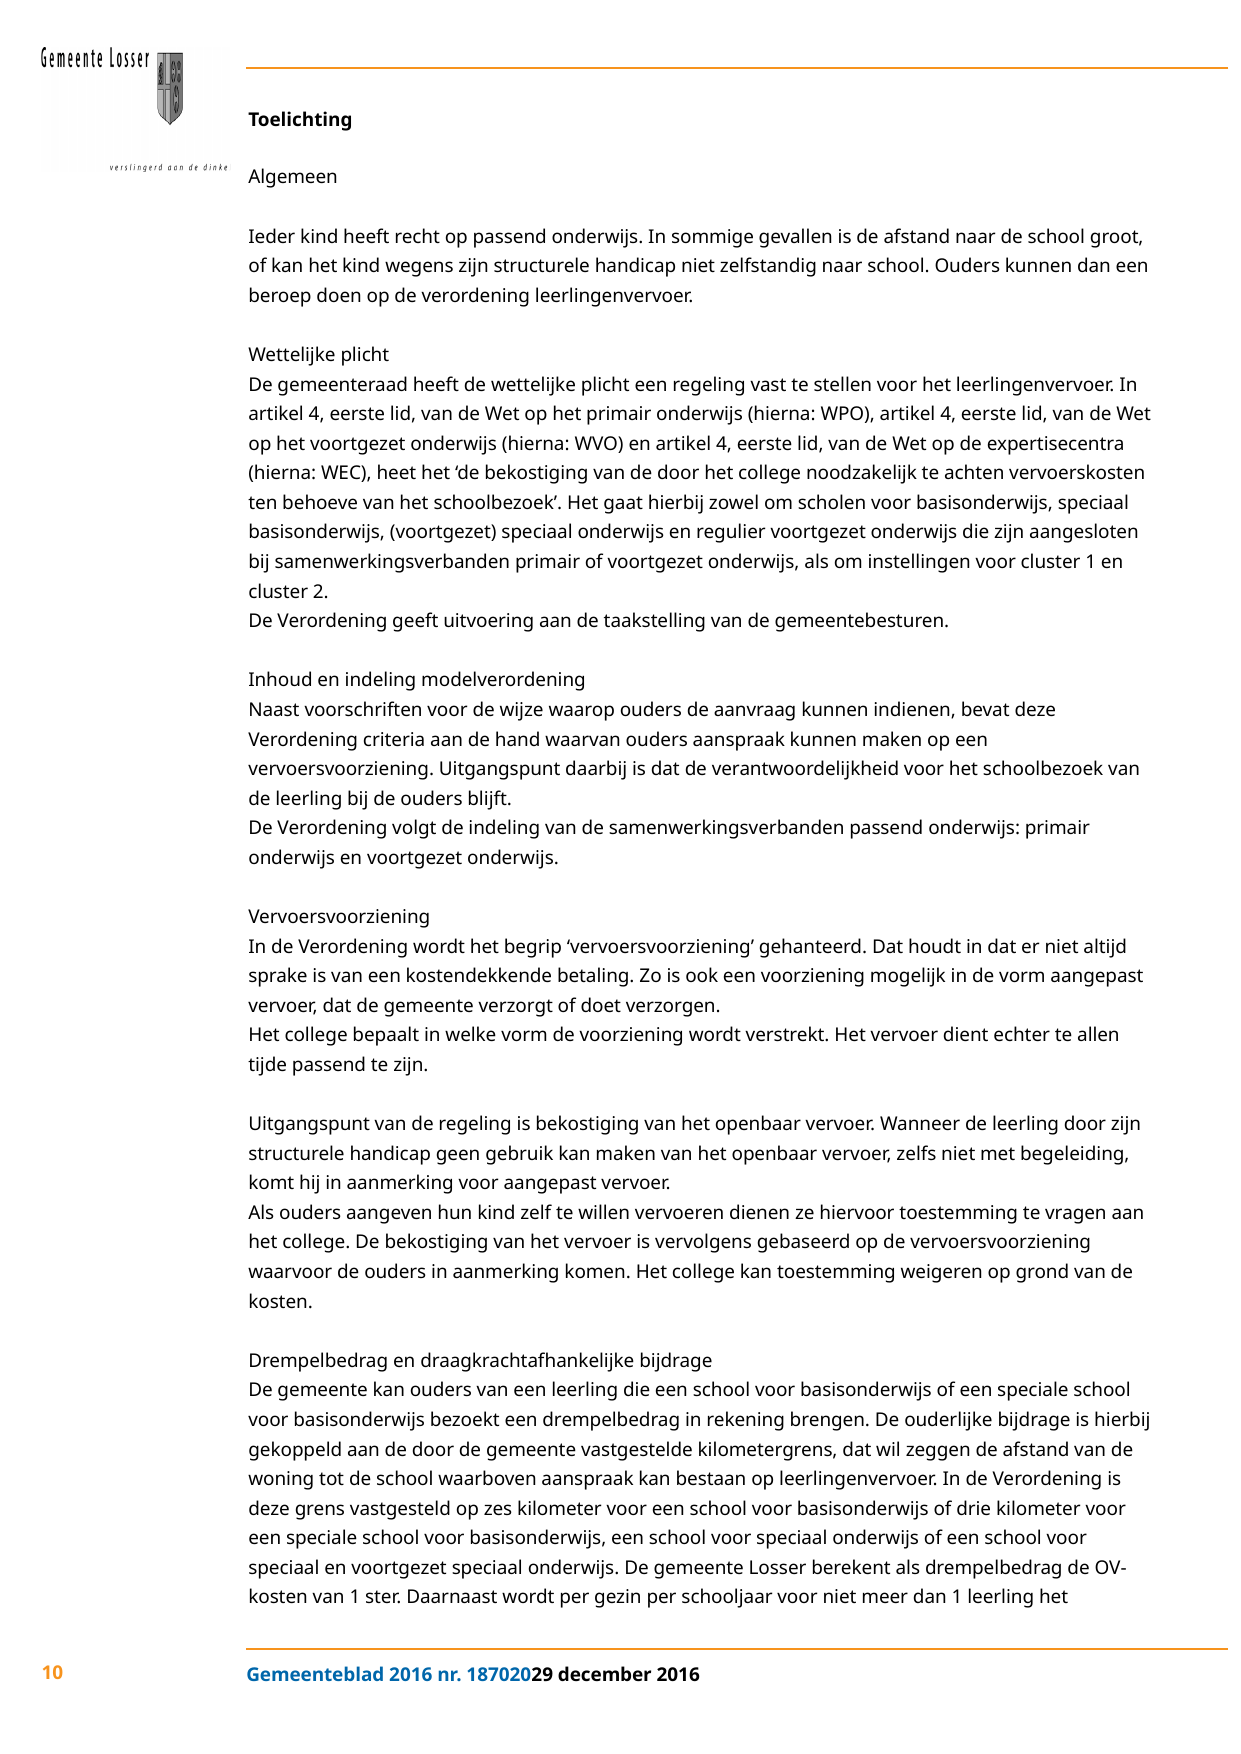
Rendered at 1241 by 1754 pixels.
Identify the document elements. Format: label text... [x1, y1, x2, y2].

text Uitgangspunt van de regeling is bekostiging van het openbaar vervoer. Wanneer de leerling door zijn structurele handicap geen gebruik kan maken van het openbaar vervoer, zelfs niet met begeleiding, komt hij in aanmerking voor aangepast vervoer. [248, 1110, 1152, 1195]
text Ieder kind heeft recht op passend onderwijs. In sommige gevallen is de afstand naar de school groot, of kan het kind wegens zijn structurele handicap niet zelfstandig naar school. Ouders kunnen dan een beroep doen op de verordening leerlingenvervoer. [248, 223, 1152, 308]
text Wettelijke plicht [248, 341, 1152, 367]
text In de Verordening wordt het begrip ‘vervoersvoorziening’ gehanteerd. Dat houdt in dat er niet altijd sprake is van een kostendekkende betaling. Zo is ook een voorziening mogelijk in de vorm aangepast vervoer, dat de gemeente verzorgt of doet verzorgen. [248, 933, 1152, 1018]
text Vervoersvoorziening [248, 903, 1152, 929]
text Het college bepaalt in welke vorm de voorziening wordt verstrekt. Het vervoer dient echter te allen tijde passend te zijn. [248, 1022, 1152, 1077]
text De gemeenteraad heeft de wettelijke plicht een regeling vast te stellen voor het leerlingenvervoer. In artikel 4, eerste lid, van de Wet op het primair onderwijs (hierna: WPO), artikel 4, eerste lid, van de Wet op het voortgezet onderwijs (hierna: WVO) en artikel 4, eerste lid, van de Wet op de expertisecentra (hierna: WEC), heet het ‘de bekostiging van de door het college noodzakelijk te achten vervoerskosten ten behoeve van het schoolbezoek’. Het gaat hierbij zowel om scholen voor basisonderwijs, speciaal basisonderwijs, (voortgezet) speciaal onderwijs en regulier voortgezet onderwijs die zijn aangesloten bij samenwerkingsverbanden primair of voortgezet onderwijs, als om instellingen voor cluster 1 en cluster 2. [248, 371, 1152, 603]
text Algemeen [248, 164, 1152, 189]
text Naast voorschriften voor de wijze waarop ouders de aanvraag kunnen indienen, bevat deze Verordening criteria aan de hand waarvan ouders aanspraak kunnen maken op een vervoersvoorziening. Uitgangspunt daarbij is dat de verantwoordelijkheid voor het schoolbezoek van de leerling bij de ouders blijft. [248, 696, 1152, 811]
text Toelichting [248, 95, 1152, 134]
text Als ouders aangeven hun kind zelf te willen vervoeren dienen ze hiervoor toestemming te vragen aan het college. De bekostiging van het vervoer is vervolgens gebaseerd op de vervoersvoorziening waarvoor de ouders in aanmerking komen. Het college kan toestemming weigeren op grond van de kosten. [248, 1199, 1152, 1313]
text De Verordening volgt de indeling van de samenwerkingsverbanden passend onderwijs: primair onderwijs en voortgezet onderwijs. [248, 814, 1152, 870]
text De Verordening geeft uitvoering aan de taakstelling van de gemeentebesturen. [248, 607, 1152, 633]
text Drempelbedrag en draagkrachtafhankelijke bijdrage [248, 1347, 1152, 1373]
text De gemeente kan ouders van een leerling die een school voor basisonderwijs of een speciale school voor basisonderwijs bezoekt een drempelbedrag in rekening brengen. De ouderlijke bijdrage is hierbij gekoppeld aan de door de gemeente vastgestelde kilometergrens, dat wil zeggen de afstand van de woning tot de school waarboven aanspraak kan bestaan op leerlingenvervoer. In de Verordening is deze grens vastgesteld op zes kilometer voor een school voor basisonderwijs of drie kilometer voor een speciale school voor basisonderwijs, een school voor speciaal onderwijs of een school voor speciaal en voortgezet speciaal onderwijs. De gemeente Losser berekent als drempelbedrag de OV-kosten van 1 ster. Daarnaast wordt per gezin per schooljaar voor niet meer dan 1 leerling het [248, 1377, 1152, 1609]
text Inhoud en indeling modelverordening [248, 667, 1152, 692]
picture [41, 47, 231, 172]
